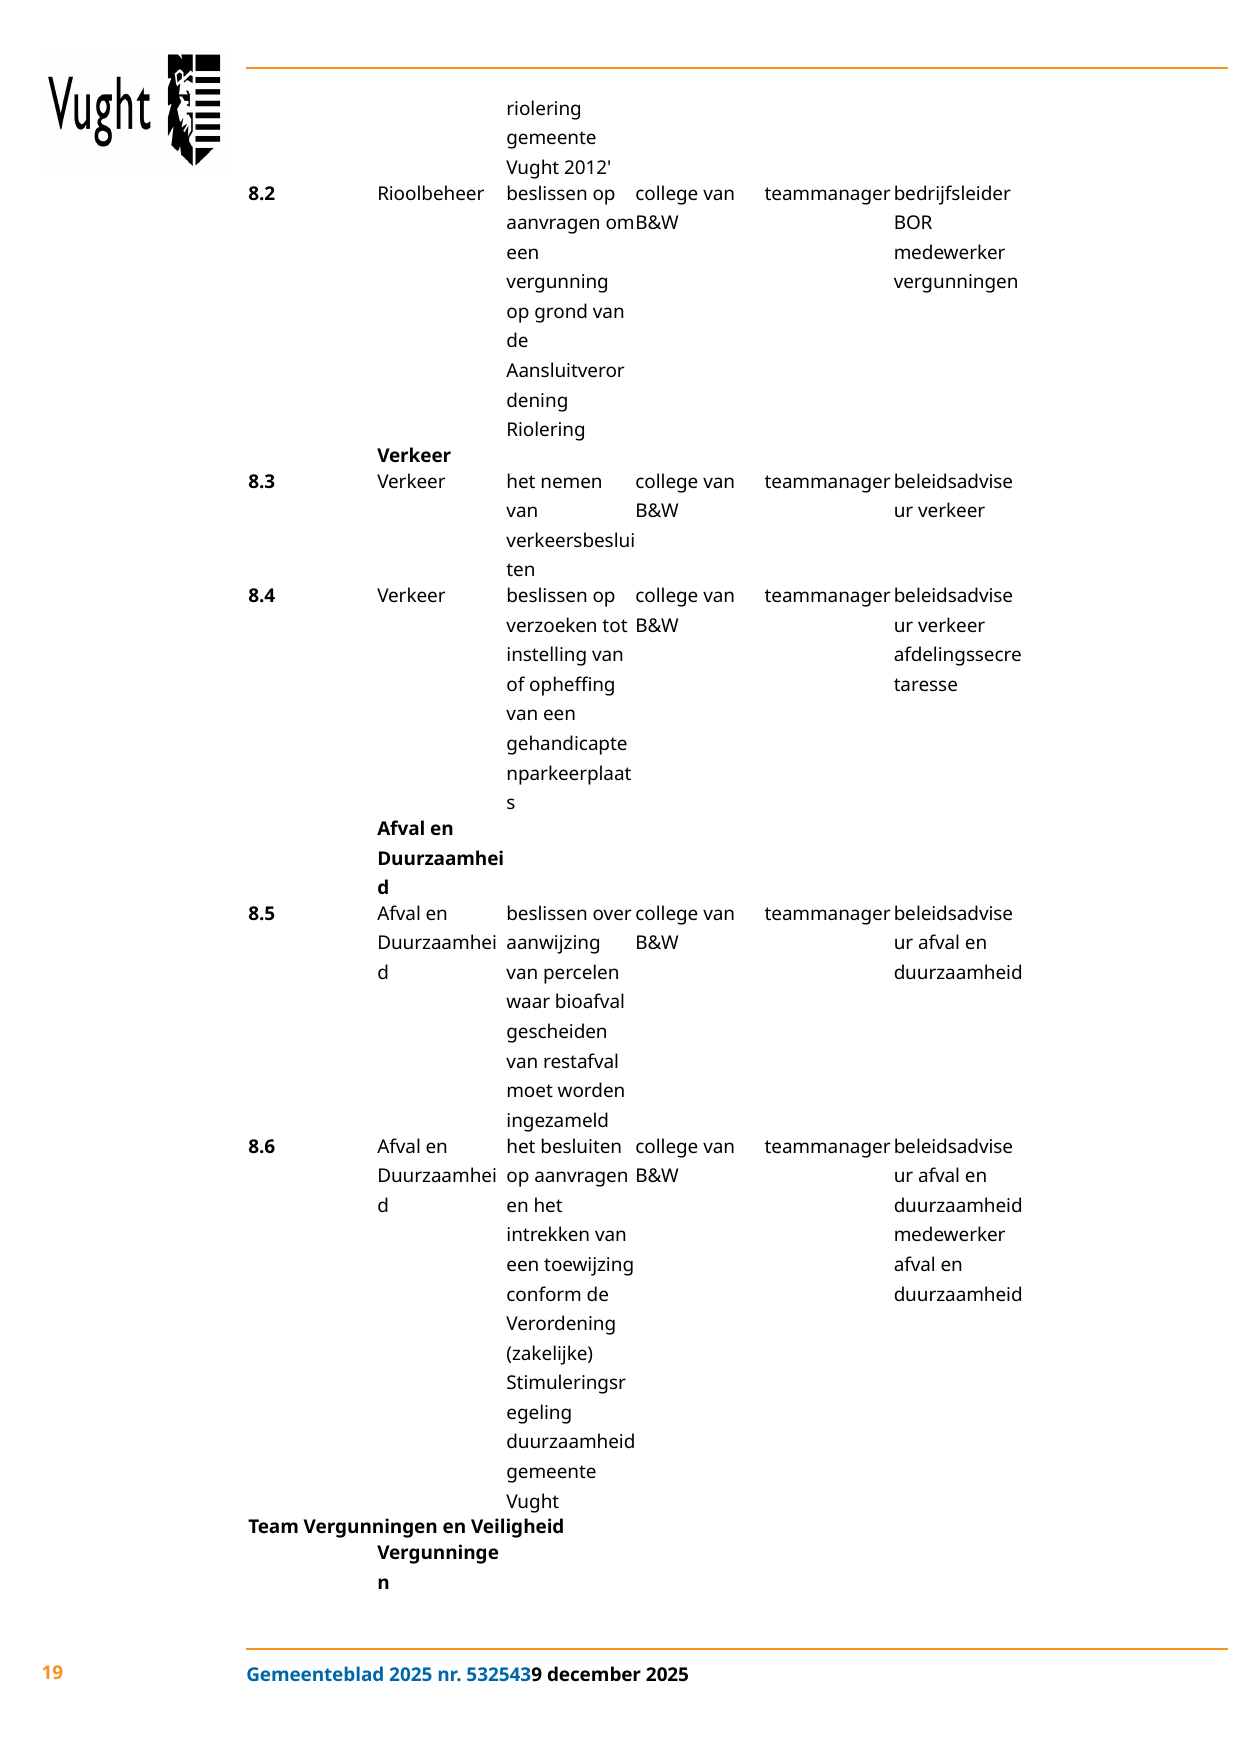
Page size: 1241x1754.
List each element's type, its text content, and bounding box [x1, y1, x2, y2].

table_cell [635, 1539, 764, 1594]
table_cell college van B&W [635, 1133, 764, 1513]
table_cell [764, 815, 893, 900]
table_cell 8.2 [248, 180, 377, 442]
table_cell teammanager [764, 1133, 893, 1513]
table_cell Rioolbeheer [377, 180, 506, 442]
table_cell college van B&W [635, 900, 764, 1133]
table_cell Afval en Duurzaamheid [377, 1133, 506, 1513]
table_cell [248, 1539, 377, 1594]
table_cell 8.4 [248, 582, 377, 815]
table_cell het besluiten op aanvragen en het intrekken van een toewijzing conform de Verordening (zakelijke) Stimuleringsregeling duurzaamheid gemeente Vught [506, 1133, 635, 1513]
table_cell [377, 95, 506, 180]
table_cell riolering gemeente Vught 2012' [506, 95, 635, 180]
table_cell [248, 95, 377, 180]
table_cell [1023, 468, 1152, 582]
table_cell [506, 815, 635, 900]
table_cell Vergunningen [377, 1539, 506, 1594]
table_cell college van B&W [635, 468, 764, 582]
table_cell teammanager [764, 468, 893, 582]
table_cell [1023, 180, 1152, 442]
table_cell beleidsadviseur verkeer [894, 468, 1022, 582]
table_cell [635, 442, 764, 468]
table_cell [248, 442, 377, 468]
table_cell beleidsadviseur afval en duurzaamheid medewerker afval en duurzaamheid [894, 1133, 1022, 1513]
table_cell Verkeer [377, 468, 506, 582]
table_cell beslissen over aanwijzing van percelen waar bioafval gescheiden van restafval moet worden ingezameld [506, 900, 635, 1133]
table_cell Verkeer [377, 442, 506, 468]
table_cell [1023, 582, 1152, 815]
table_cell [635, 95, 764, 180]
table_cell 8.6 [248, 1133, 377, 1513]
table_cell het nemen van verkeersbesluiten [506, 468, 635, 582]
table_cell teammanager [764, 582, 893, 815]
table_cell Team Vergunningen en Veiligheid [248, 1514, 1152, 1539]
table_cell [1023, 900, 1152, 1133]
table_cell teammanager [764, 180, 893, 442]
table_cell [1023, 815, 1152, 900]
table_cell [1023, 1539, 1152, 1594]
table_cell [248, 815, 377, 900]
table_cell Afval en Duurzaamheid [377, 900, 506, 1133]
table_cell beslissen op verzoeken tot instelling van of opheffing van een gehandicaptenparkeerplaats [506, 582, 635, 815]
table_cell Verkeer [377, 582, 506, 815]
table_cell [894, 1539, 1022, 1594]
table_cell [764, 442, 893, 468]
table_cell [894, 815, 1022, 900]
table_cell [894, 442, 1022, 468]
table_cell [506, 442, 635, 468]
table_cell beslissen op aanvragen om een vergunning op grond van de Aansluitverordening Riolering [506, 180, 635, 442]
table_cell college van B&W [635, 180, 764, 442]
table_cell 8.5 [248, 900, 377, 1133]
table_cell [1023, 95, 1152, 180]
table_cell 8.3 [248, 468, 377, 582]
table_cell [1023, 1133, 1152, 1513]
table_cell [894, 95, 1022, 180]
table_cell [764, 95, 893, 180]
picture [41, 47, 231, 172]
table_cell [764, 1539, 893, 1594]
table_cell college van B&W [635, 582, 764, 815]
table_cell bedrijfsleider BOR medewerker vergunningen [894, 180, 1022, 442]
table_cell Afval en Duurzaamheid [377, 815, 506, 900]
table_cell [506, 1539, 635, 1594]
table_cell beleidsadviseur verkeer afdelingssecretaresse [894, 582, 1022, 815]
table_cell beleidsadviseur afval en duurzaamheid [894, 900, 1022, 1133]
table_cell teammanager [764, 900, 893, 1133]
table_cell [1023, 442, 1152, 468]
table_cell [635, 815, 764, 900]
